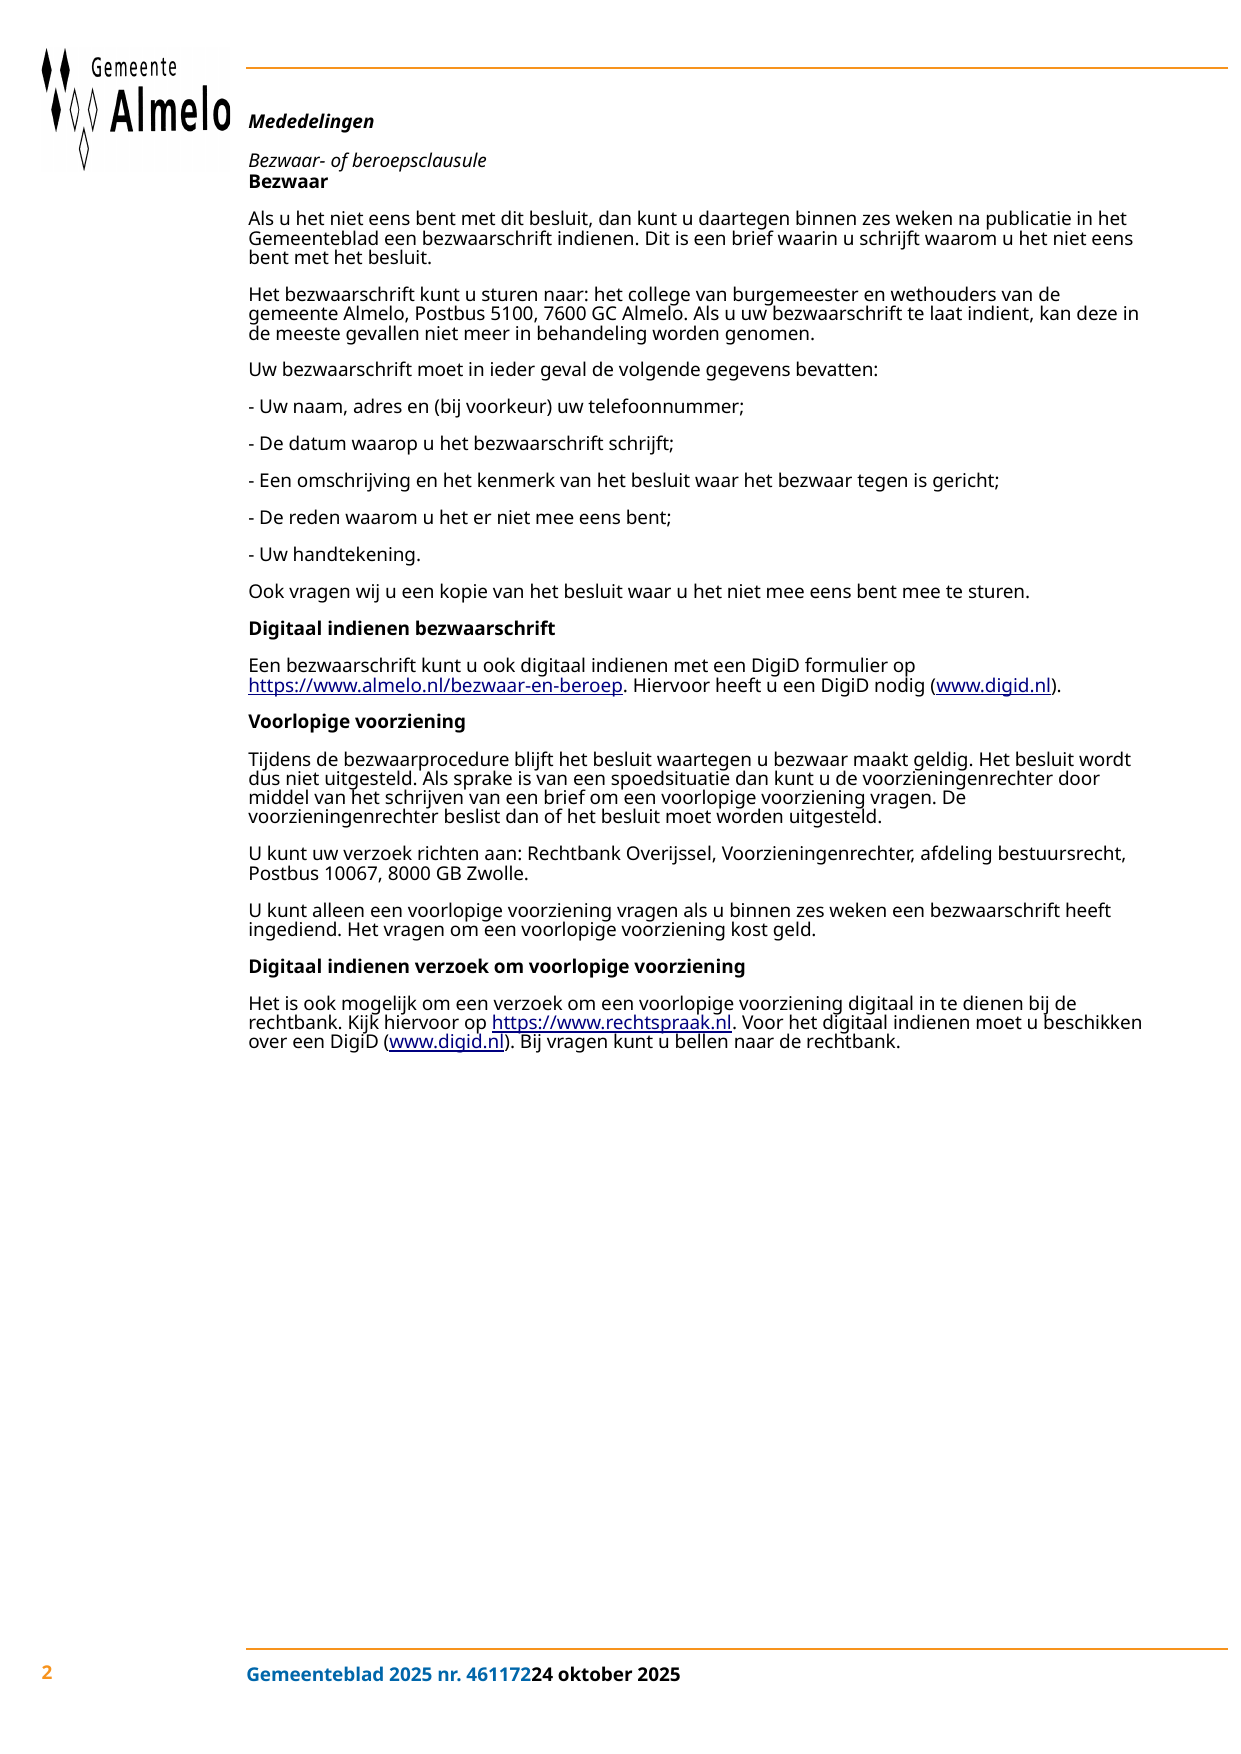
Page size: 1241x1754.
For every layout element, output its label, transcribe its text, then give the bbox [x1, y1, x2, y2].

text U kunt uw verzoek richten aan: Rechtbank Overijssel, Voorzieningenrechter, afdeling bestuursrecht, Postbus 10067, 8000 GB Zwolle. [248, 845, 1152, 884]
text Bezwaar [248, 173, 1152, 193]
text Ook vragen wij u een kopie van het besluit waar u het niet mee eens bent mee te sturen. [248, 583, 1152, 603]
text Het is ook mogelijk om een verzoek om een voorlopige voorziening digitaal in te dienen bij de rechtbank. Kijk hiervoor op https://www.rechtspraak.nl. Voor het digitaal indienen moet u beschikken over een DigiD (www.digid.nl). Bij vragen kunt u bellen naar de rechtbank. [248, 995, 1152, 1053]
text Mededelingen [248, 108, 1152, 134]
text - De datum waarop u het bezwaarschrift schrijft; [248, 435, 1152, 455]
text - Uw handtekening. [248, 546, 1152, 566]
text Uw bezwaarschrift moet in ieder geval de volgende gegevens bevatten: [248, 361, 1152, 381]
text Voorlopige voorziening [248, 713, 1152, 733]
picture [41, 47, 231, 172]
text Bezwaar- of beroepsclausule [248, 148, 1152, 173]
text Digitaal indienen verzoek om voorlopige voorziening [248, 958, 1152, 977]
text U kunt alleen een voorlopige voorziening vragen als u binnen zes weken een bezwaarschrift heeft ingediend. Het vragen om een voorlopige voorziening kost geld. [248, 902, 1152, 940]
text Een bezwaarschrift kunt u ook digitaal indienen met een DigiD formulier op https://www.almelo.nl/bezwaar-en-beroep. Hiervoor heeft u een DigiD nodig (www.digid.nl). [248, 657, 1152, 696]
text Digitaal indienen bezwaarschrift [248, 620, 1152, 639]
text Tijdens de bezwaarprocedure blijft het besluit waartegen u bezwaar maakt geldig. Het besluit wordt dus niet uitgesteld. Als sprake is van een spoedsituatie dan kunt u de voorzieningenrechter door middel van het schrijven van een brief om een voorlopige voorziening vragen. De voorzieningenrechter beslist dan of het besluit moet worden uitgesteld. [248, 751, 1152, 828]
text - Uw naam, adres en (bij voorkeur) uw telefoonnummer; [248, 398, 1152, 418]
text - De reden waarom u het er niet mee eens bent; [248, 509, 1152, 529]
text Het bezwaarschrift kunt u sturen naar: het college van burgemeester en wethouders van de gemeente Almelo, Postbus 5100, 7600 GC Almelo. Als u uw bezwaarschrift te laat indient, kan deze in de meeste gevallen niet meer in behandeling worden genomen. [248, 286, 1152, 344]
text Als u het niet eens bent met dit besluit, dan kunt u daartegen binnen zes weken na publicatie in het Gemeenteblad een bezwaarschrift indienen. Dit is een brief waarin u schrijft waarom u het niet eens bent met het besluit. [248, 210, 1152, 268]
text - Een omschrijving en het kenmerk van het besluit waar het bezwaar tegen is gericht; [248, 472, 1152, 492]
